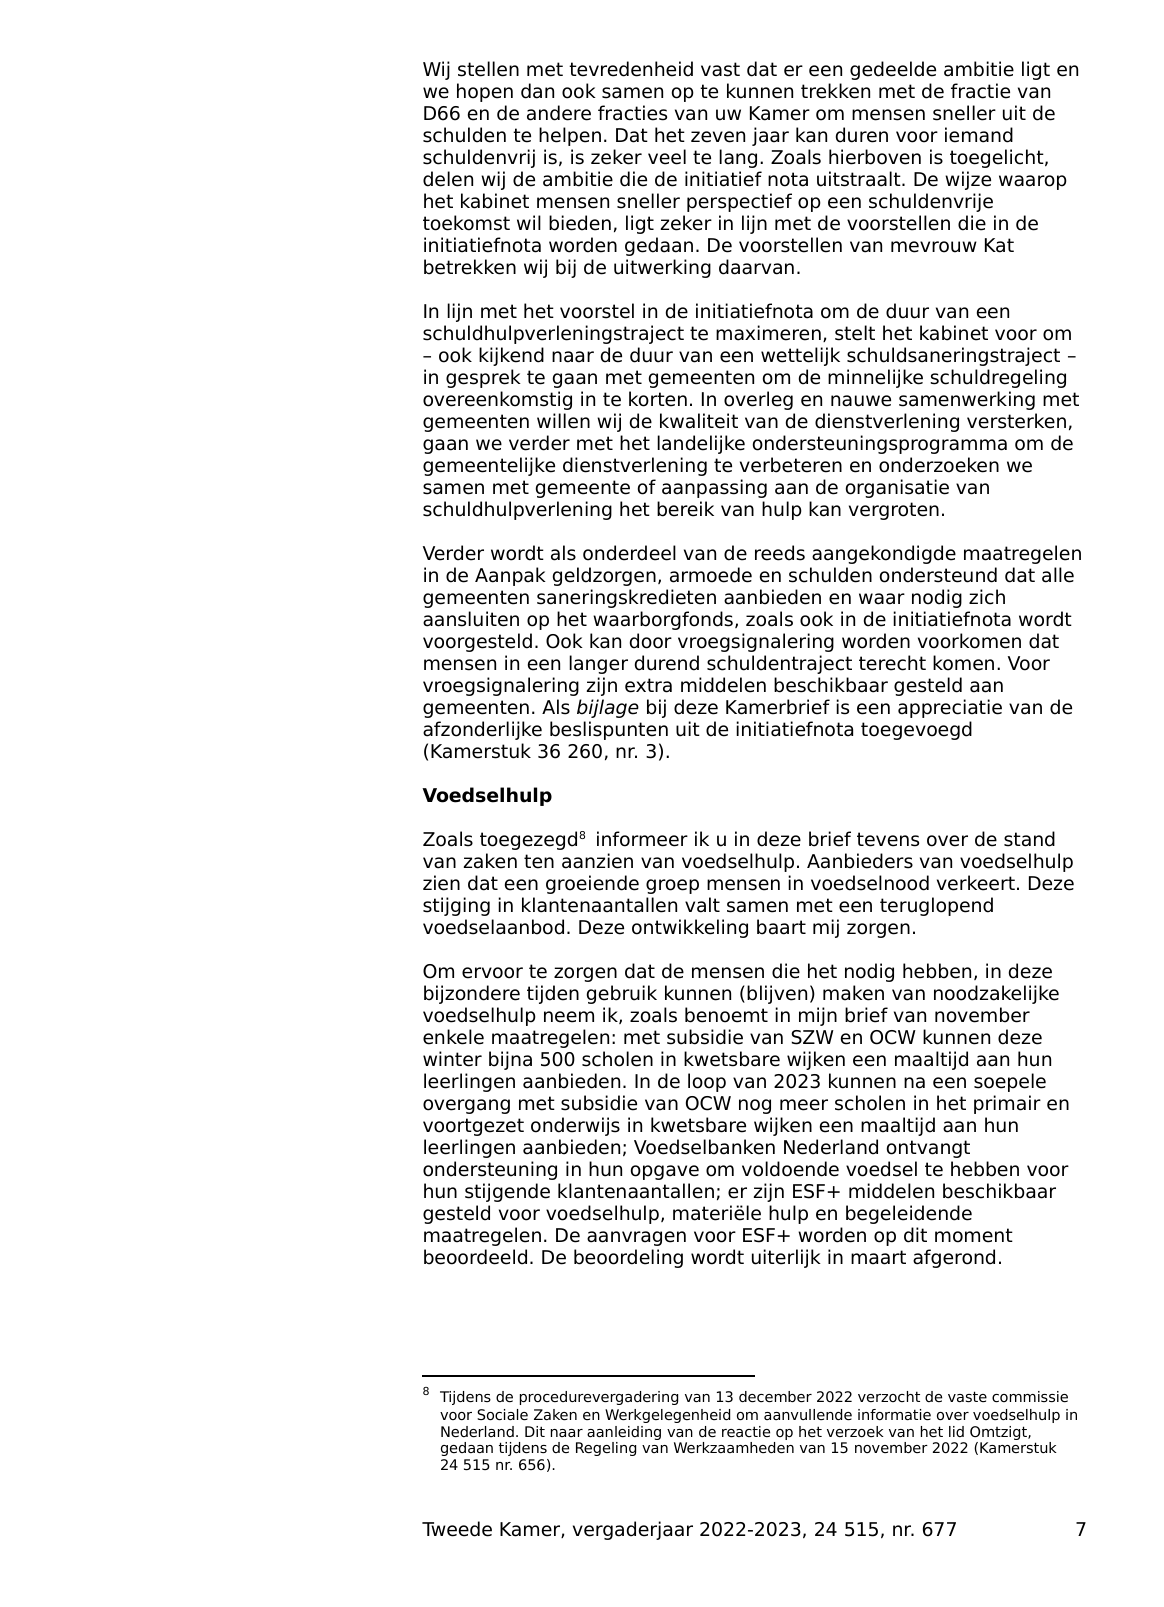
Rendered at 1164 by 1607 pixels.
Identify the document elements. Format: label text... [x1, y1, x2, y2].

text Zoals toegezegd informeer ik u in deze brief tevens over de stand van zaken ten aanzien van voedselhulp. Aanbieders van voedselhulp zien dat een groeiende groep mensen in voedselnood verkeert. Deze stijging in klantenaantallen valt samen met een teruglopend voedselaanbod. Deze ontwikkeling baart mij zorgen. [422, 829, 1087, 939]
text Wij stellen met tevredenheid vast dat er een gedeelde ambitie ligt en we hopen dan ook samen op te kunnen trekken met de fractie van D66 en de andere fracties van uw Kamer om mensen sneller uit de schulden te helpen. Dat het zeven jaar kan duren voor iemand schuldenvrij is, is zeker veel te lang. Zoals hierboven is toegelicht, delen wij de ambitie die de initiatief nota uitstraalt. De wijze waarop het kabinet mensen sneller perspectief op een schuldenvrije toekomst wil bieden, ligt zeker in lijn met de voorstellen die in de initiatiefnota worden gedaan. De voorstellen van mevrouw Kat betrekken wij bij de uitwerking daarvan. [422, 59, 1087, 279]
text Tijdens de procedurevergadering van 13 december 2022 verzocht de vaste commissie voor Sociale Zaken en Werkgelegenheid om aanvullende informatie over voedselhulp in Nederland. Dit naar aanleiding van de reactie op het verzoek van het lid Omtzigt, gedaan tijdens de Regeling van Werkzaamheden van 15 november 2022 (Kamerstuk 24 515 nr. 656). [422, 1385, 1087, 1474]
text Verder wordt als onderdeel van de reeds aangekondigde maatregelen in de Aanpak geldzorgen, armoede en schulden ondersteund dat alle gemeenten saneringskredieten aanbieden en waar nodig zich aansluiten op het waarborgfonds, zoals ook in de initiatiefnota wordt voorgesteld. Ook kan door vroegsignalering worden voorkomen dat mensen in een langer durend schuldentraject terecht komen. Voor vroegsignalering zijn extra middelen beschikbaar gesteld aan gemeenten. Als bijlage bij deze Kamerbrief is een appreciatie van de afzonderlijke beslispunten uit de initiatiefnota toegevoegd (Kamerstuk 36 260, nr. 3). [422, 543, 1087, 763]
text Om ervoor te zorgen dat de mensen die het nodig hebben, in deze bijzondere tijden gebruik kunnen (blijven) maken van noodzakelijke voedselhulp neem ik, zoals benoemt in mijn brief van november enkele maatregelen: met subsidie van SZW en OCW kunnen deze winter bijna 500 scholen in kwetsbare wijken een maaltijd aan hun leerlingen aanbieden. In de loop van 2023 kunnen na een soepele overgang met subsidie van OCW nog meer scholen in het primair en voortgezet onderwijs in kwetsbare wijken een maaltijd aan hun leerlingen aanbieden; Voedselbanken Nederland ontvangt ondersteuning in hun opgave om voldoende voedsel te hebben voor hun stijgende klantenaantallen; er zijn ESF+ middelen beschikbaar gesteld voor voedselhulp, materiële hulp en begeleidende maatregelen. De aanvragen voor ESF+ worden op dit moment beoordeeld. De beoordeling wordt uiterlijk in maart afgerond. [422, 961, 1087, 1269]
text In lijn met het voorstel in de initiatiefnota om de duur van een schuldhulpverleningstraject te maximeren, stelt het kabinet voor om – ook kijkend naar de duur van een wettelijk schuldsaneringstraject – in gesprek te gaan met gemeenten om de minnelijke schuldregeling overeenkomstig in te korten. In overleg en nauwe samenwerking met gemeenten willen wij de kwaliteit van de dienstverlening versterken, gaan we verder met het landelijke ondersteuningsprogramma om de gemeentelijke dienstverlening te verbeteren en onderzoeken we samen met gemeente of aanpassing aan de organisatie van schuldhulpverlening het bereik van hulp kan vergroten. [422, 301, 1087, 521]
subtitle Voedselhulp [422, 785, 1087, 807]
